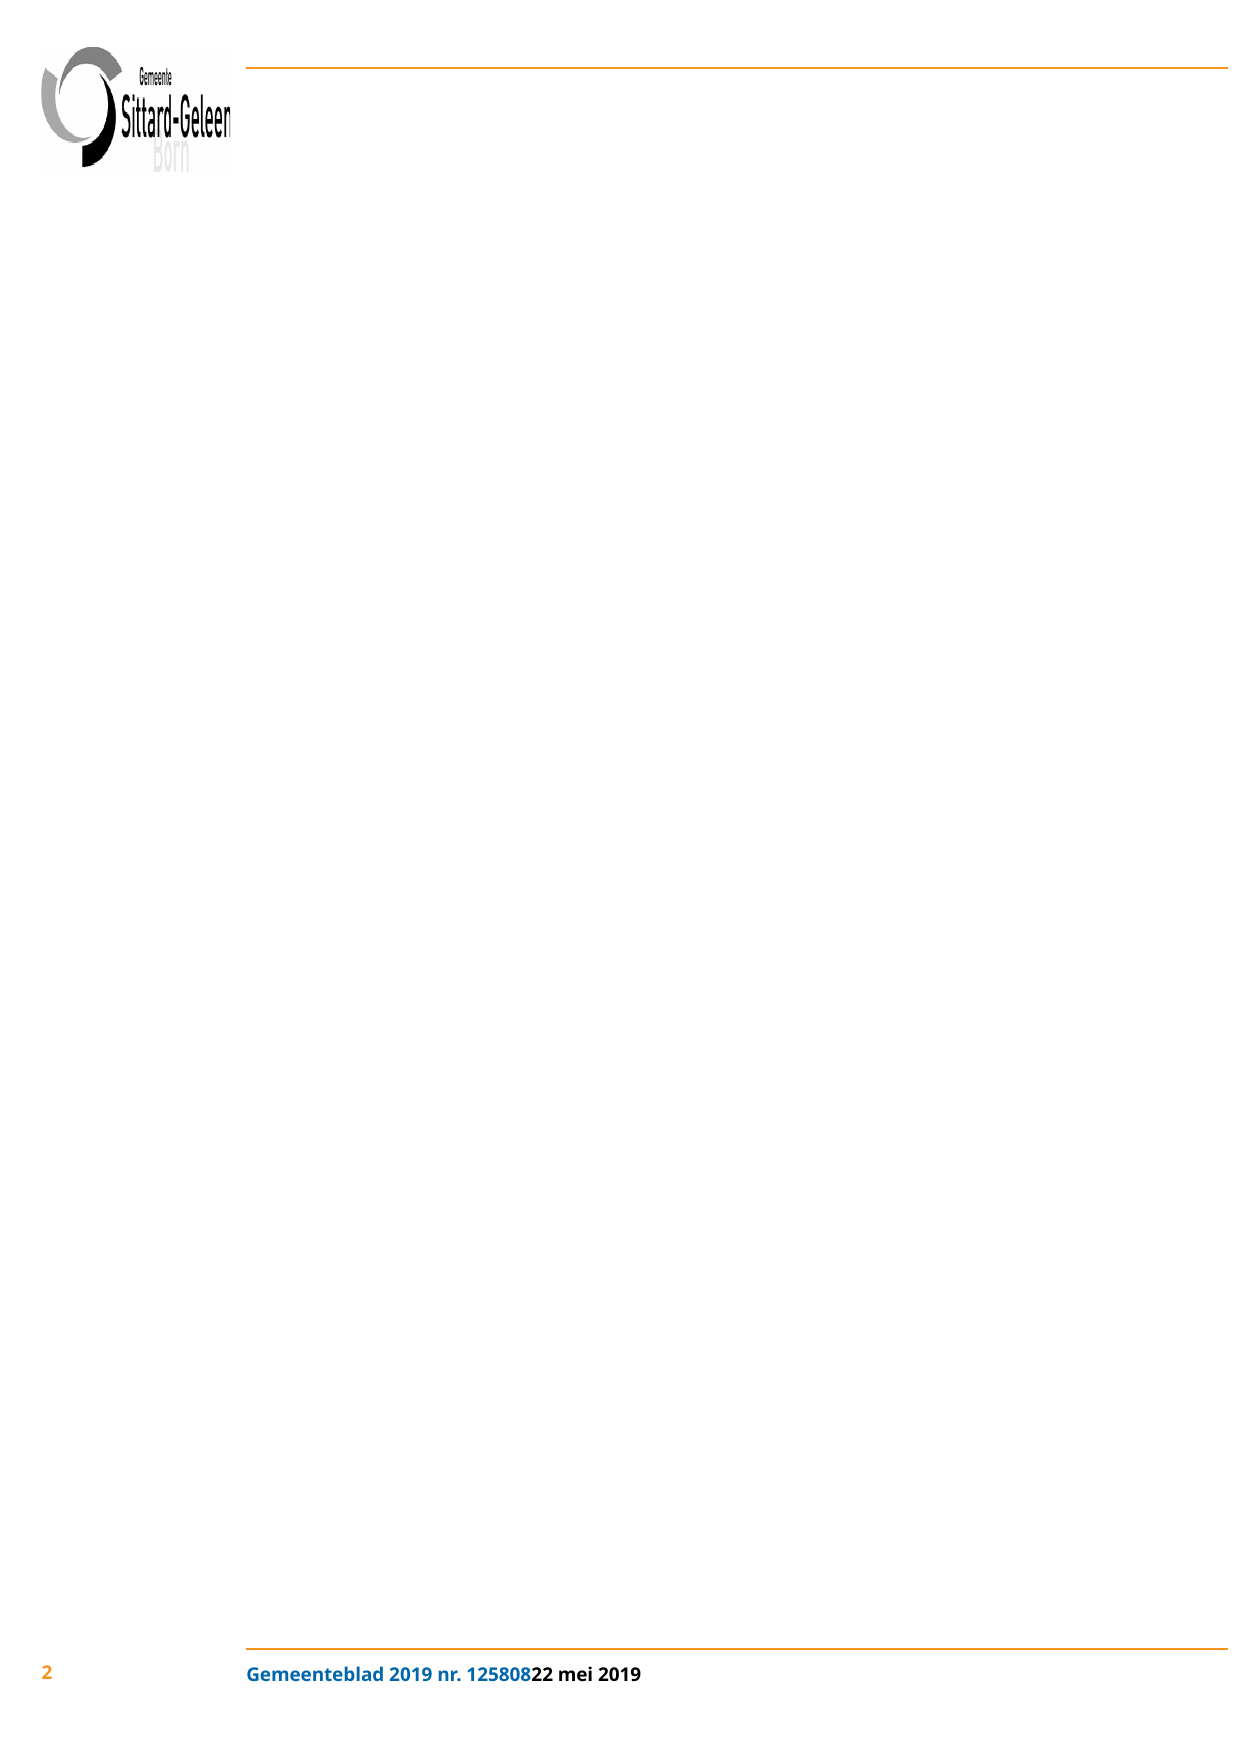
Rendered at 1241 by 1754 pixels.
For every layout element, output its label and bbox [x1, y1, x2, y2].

picture [41, 47, 231, 172]
